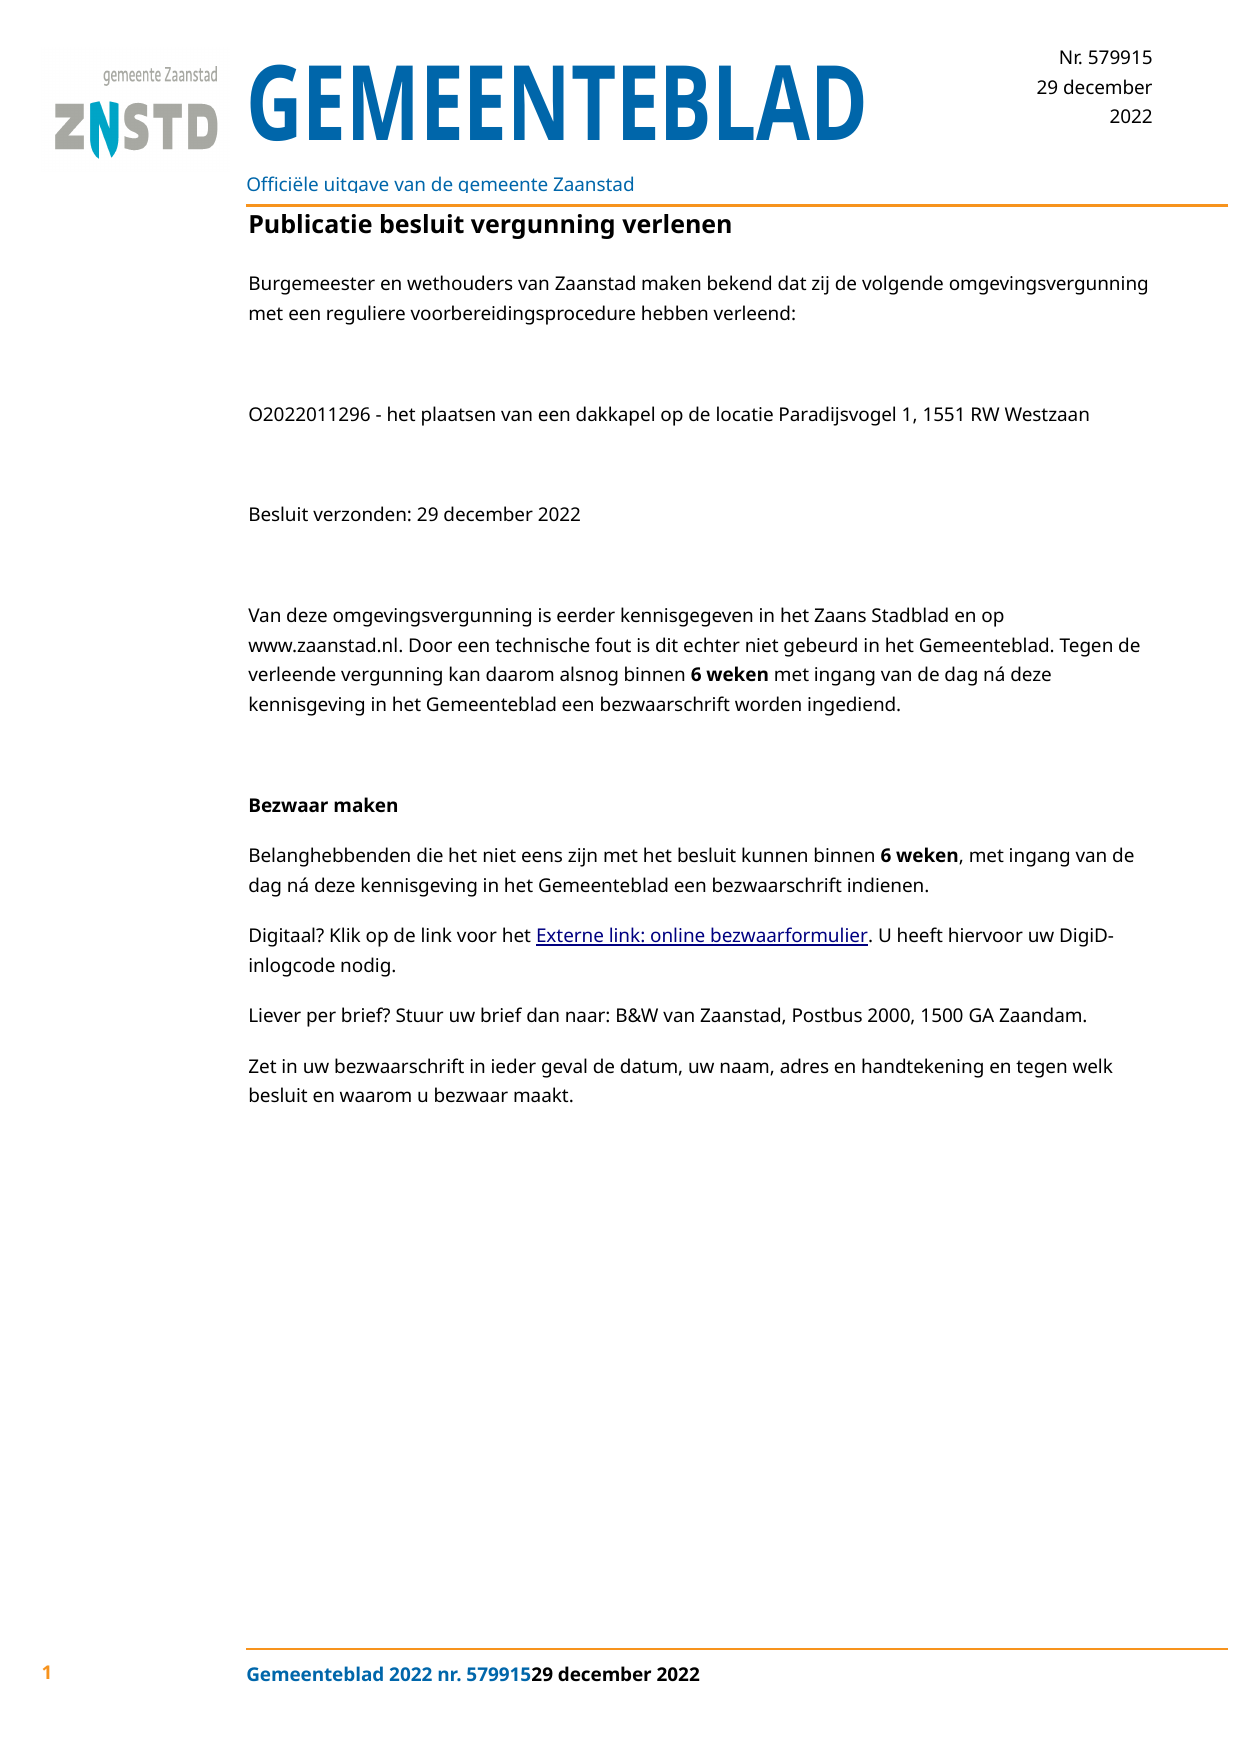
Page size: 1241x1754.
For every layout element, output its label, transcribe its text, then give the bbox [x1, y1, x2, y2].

text Liever per brief? Stuur uw brief dan naar: B&W van Zaanstad, Postbus 2000, 1500 GA Zaandam. [248, 1002, 1152, 1028]
text Bezwaar maken [248, 792, 1152, 818]
text Publicatie besluit vergunning verlenen [248, 207, 1152, 241]
text Van deze omgevingsvergunning is eerder kennisgegeven in het Zaans Stadblad en op www.zaanstad.nl. Door een technische fout is dit echter niet gebeurd in het Gemeenteblad. Tegen de verleende vergunning kan daarom alsnog binnen 6 weken met ingang van de dag ná deze kennisgeving in het Gemeenteblad een bezwaarschrift worden ingediend. [248, 602, 1152, 717]
text Belanghebbenden die het niet eens zijn met het besluit kunnen binnen 6 weken, met ingang van de dag ná deze kennisgeving in het Gemeenteblad een bezwaarschrift indienen. [248, 842, 1152, 898]
text Burgemeester en wethouders van Zaanstad maken bekend dat zij de volgende omgevingsvergunning met een reguliere voorbereidingsprocedure hebben verleend: [248, 270, 1152, 326]
text Zet in uw bezwaarschrift in ieder geval de datum, uw naam, adres en handtekening en tegen welk besluit en waarom u bezwaar maakt. [248, 1053, 1152, 1108]
text Digitaal? Klik op de link voor het Externe link: online bezwaarformulier. U heeft hiervoor uw DigiD-inlogcode nodig. [248, 922, 1152, 978]
picture [41, 47, 231, 172]
text O2022011296 - het plaatsen van een dakkapel op de locatie Paradijsvogel 1, 1551 RW Westzaan [248, 401, 1152, 426]
text Besluit verzonden: 29 december 2022 [248, 502, 1152, 527]
